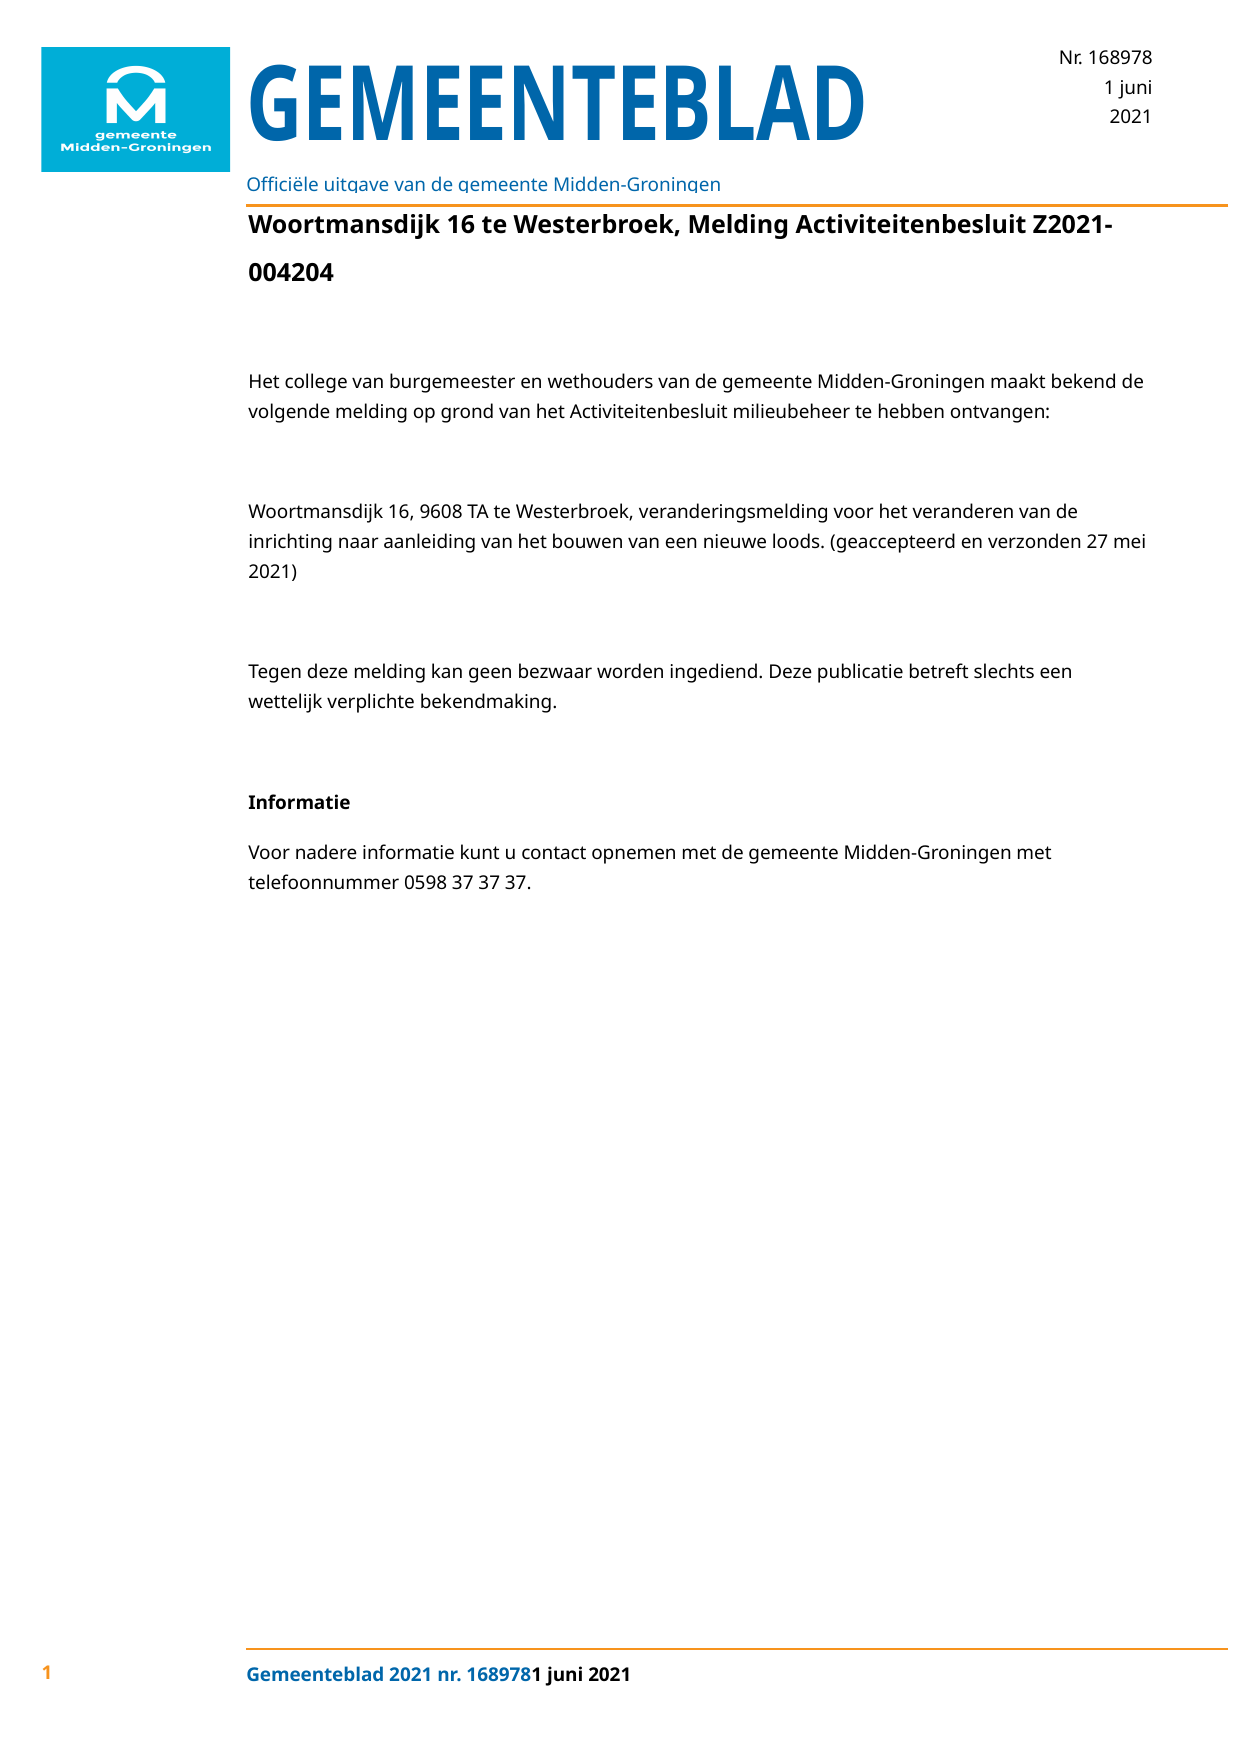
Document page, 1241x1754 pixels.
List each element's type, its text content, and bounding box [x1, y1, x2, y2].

text Woortmansdijk 16, 9608 TA te Westerbroek, veranderingsmelding voor het veranderen van de inrichting naar aanleiding van het bouwen van een nieuwe loods. (geaccepteerd en verzonden 27 mei 2021) [248, 499, 1152, 584]
text Woortmansdijk 16 te Westerbroek, Melding Activiteitenbesluit Z2021-004204 [248, 207, 1152, 288]
text Voor nadere informatie kunt u contact opnemen met de gemeente Midden-Groningen met telefoonnummer 0598 37 37 37. [248, 839, 1152, 895]
picture [108, 66, 164, 82]
text Het college van burgemeester en wethouders van de gemeente Midden-Groningen maakt bekend de volgende melding op grond van het Activiteitenbesluit milieubeheer te hebben ontvangen: [248, 368, 1152, 424]
picture [107, 89, 165, 122]
text Tegen deze melding kan geen bezwaar worden ingediend. Deze publicatie betreft slechts een wettelijk verplichte bekendmaking. [248, 659, 1152, 714]
picture [184, 146, 190, 153]
text Informatie [248, 789, 1152, 815]
